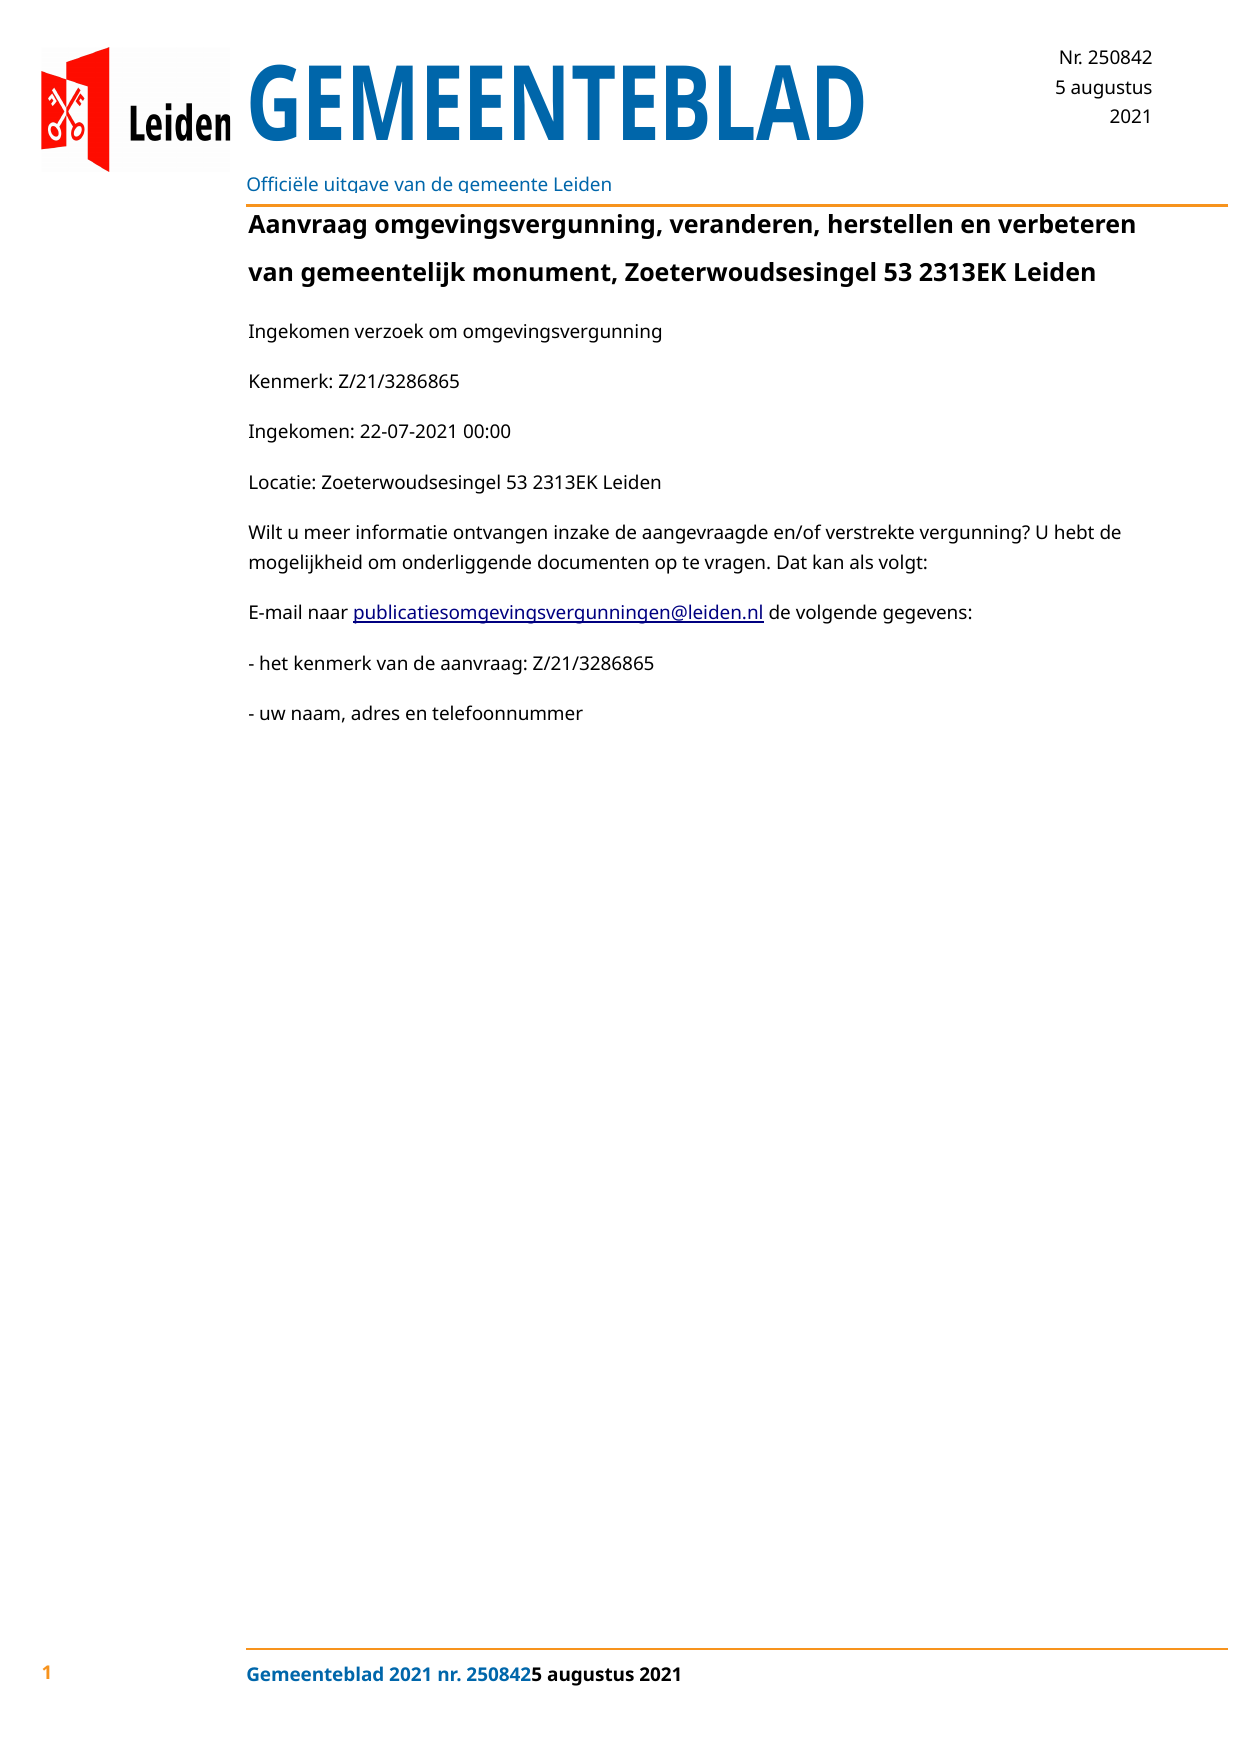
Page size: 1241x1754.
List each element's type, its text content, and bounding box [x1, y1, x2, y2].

text Locatie: Zoeterwoudsesingel 53 2313EK Leiden [248, 469, 1152, 495]
text E-mail naar publicatiesomgevingsvergunningen@leiden.nl de volgende gegevens: [248, 599, 1152, 625]
text - het kenmerk van de aanvraag: Z/21/3286865 [248, 650, 1152, 676]
text Ingekomen verzoek om omgevingsvergunning [248, 318, 1152, 344]
text Aanvraag omgevingsvergunning, veranderen, herstellen en verbeteren van gemeentelijk monument, Zoeterwoudsesingel 53 2313EK Leiden [248, 207, 1152, 288]
text Ingekomen: 22-07-2021 00:00 [248, 419, 1152, 444]
picture [41, 47, 231, 172]
text Kenmerk: Z/21/3286865 [248, 368, 1152, 394]
text - uw naam, adres en telefoonnummer [248, 700, 1152, 726]
text Wilt u meer informatie ontvangen inzake de aangevraagde en/of verstrekte vergunning? U hebt de mogelijkheid om onderliggende documenten op te vragen. Dat kan als volgt: [248, 519, 1152, 575]
